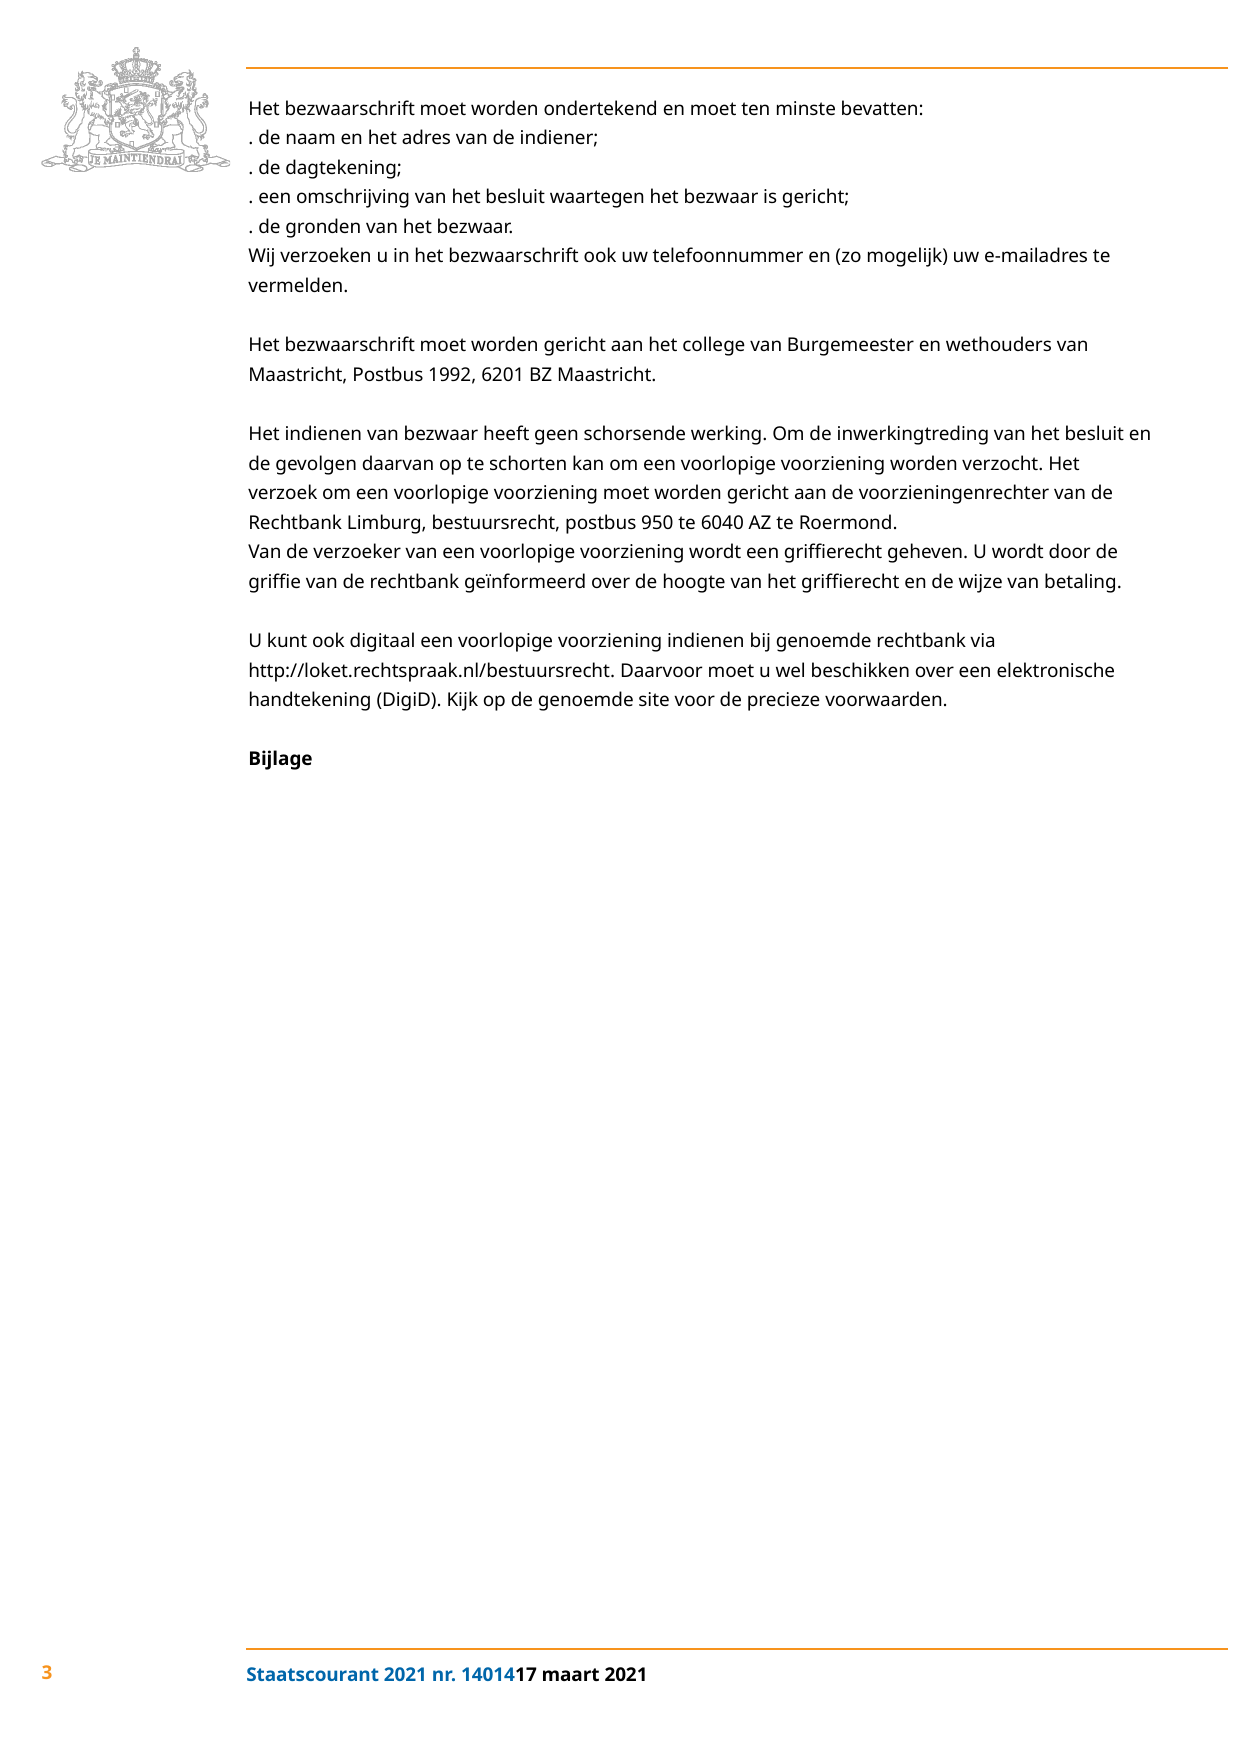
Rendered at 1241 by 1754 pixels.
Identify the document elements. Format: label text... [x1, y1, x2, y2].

text Van de verzoeker van een voorlopige voorziening wordt een griffierecht geheven. U wordt door de griffie van de rechtbank geïnformeerd over de hoogte van het griffierecht en de wijze van betaling. [248, 538, 1152, 594]
text Wij verzoeken u in het bezwaarschrift ook uw telefoonnummer en (zo mogelijk) uw e-mailadres te vermelden. [248, 243, 1152, 298]
text Bijlage [248, 746, 1152, 771]
text Het bezwaarschrift moet worden gericht aan het college van Burgemeester en wethouders van Maastricht, Postbus 1992, 6201 BZ Maastricht. [248, 331, 1152, 387]
text . de naam en het adres van de indiener; [248, 124, 1152, 150]
text Het indienen van bezwaar heeft geen schorsende werking. Om de inwerkingtreding van het besluit en de gevolgen daarvan op te schorten kan om een voorlopige voorziening worden verzocht. Het verzoek om een voorlopige voorziening moet worden gericht aan de voorzieningenrechter van de Rechtbank Limburg, bestuursrecht, postbus 950 te 6040 AZ te Roermond. [248, 420, 1152, 535]
text . een omschrijving van het besluit waartegen het bezwaar is gericht; [248, 183, 1152, 209]
text U kunt ook digitaal een voorlopige voorziening indienen bij genoemde rechtbank via http://loket.rechtspraak.nl/bestuursrecht. Daarvoor moet u wel beschikken over een elektronische handtekening (DigiD). Kijk op de genoemde site voor de precieze voorwaarden. [248, 627, 1152, 712]
picture [41, 47, 231, 172]
text Het bezwaarschrift moet worden ondertekend en moet ten minste bevatten: [248, 95, 1152, 121]
text . de gronden van het bezwaar. [248, 213, 1152, 239]
text . de dagtekening; [248, 154, 1152, 180]
